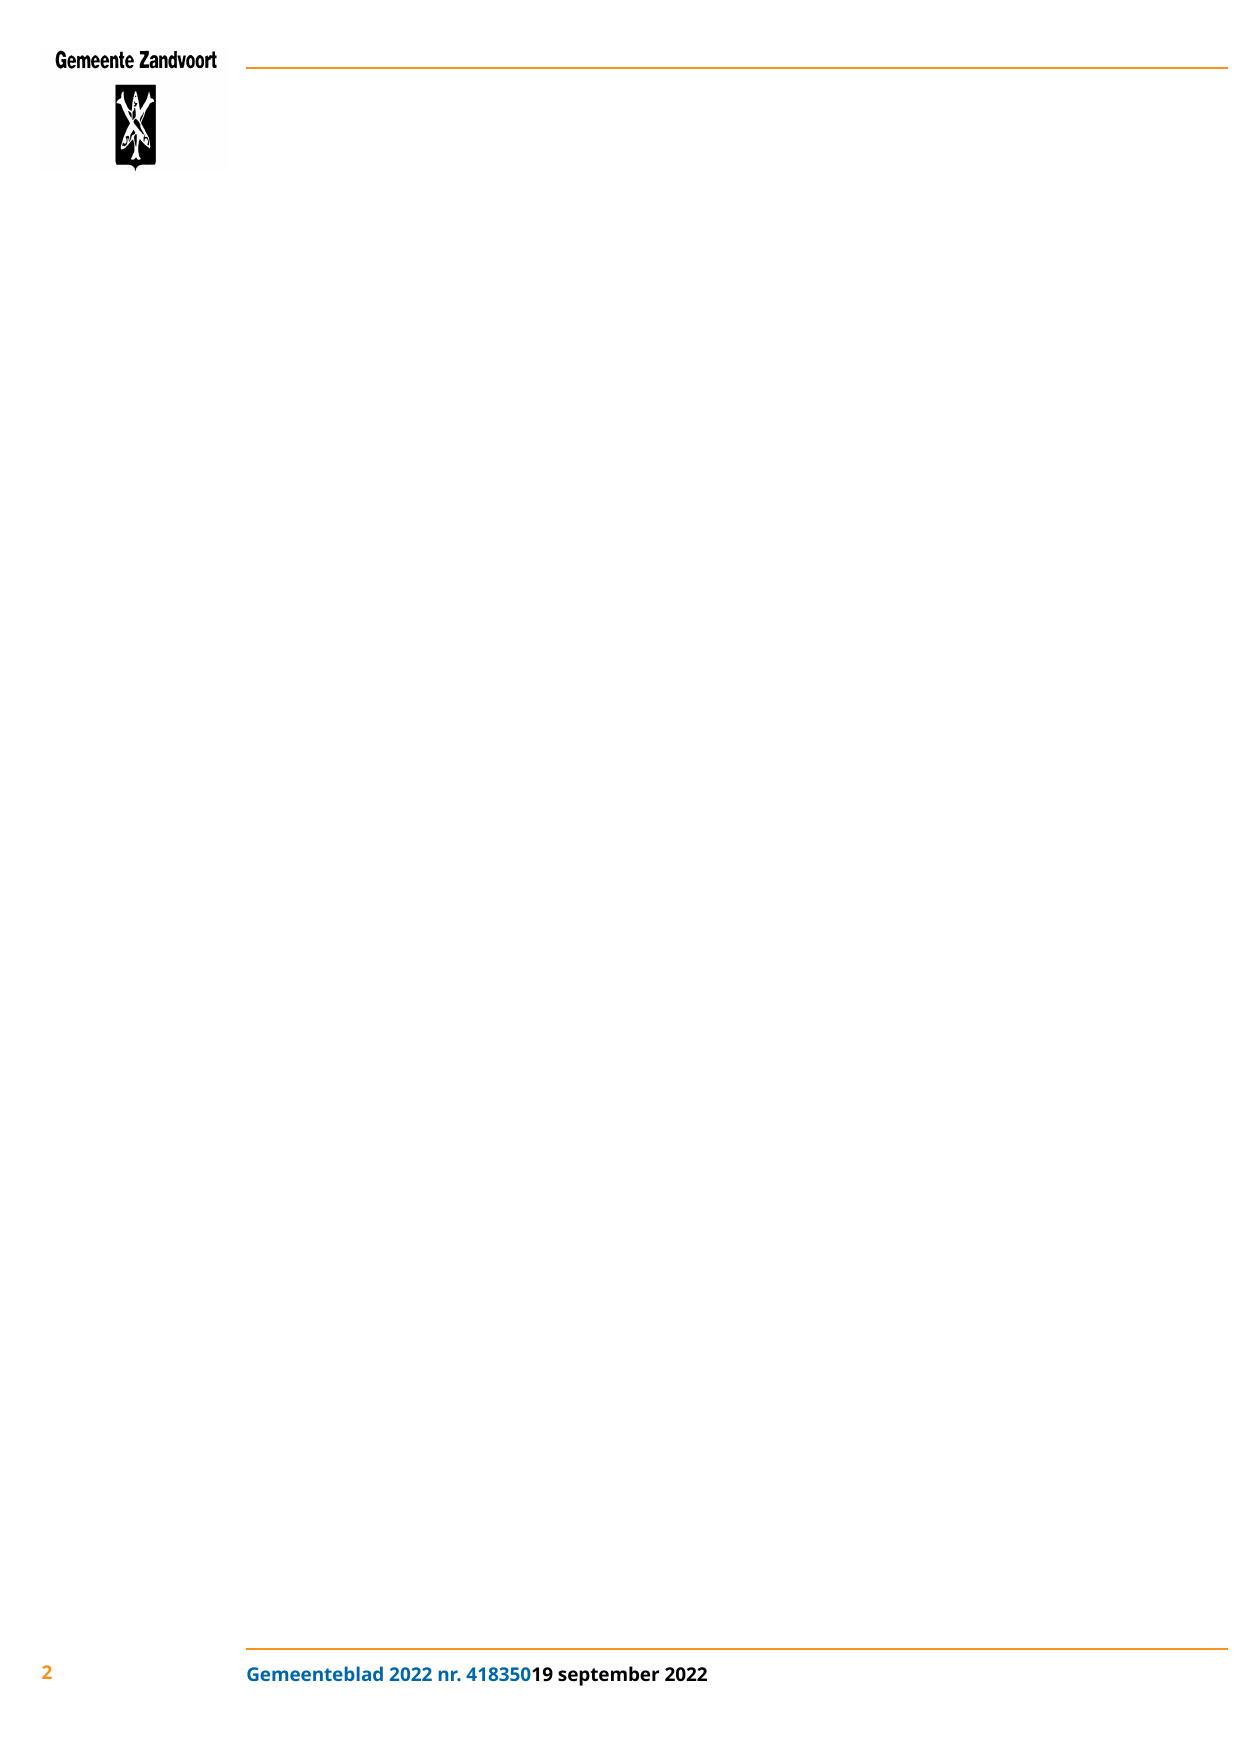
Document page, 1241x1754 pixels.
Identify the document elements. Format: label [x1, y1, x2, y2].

picture [41, 47, 231, 172]
